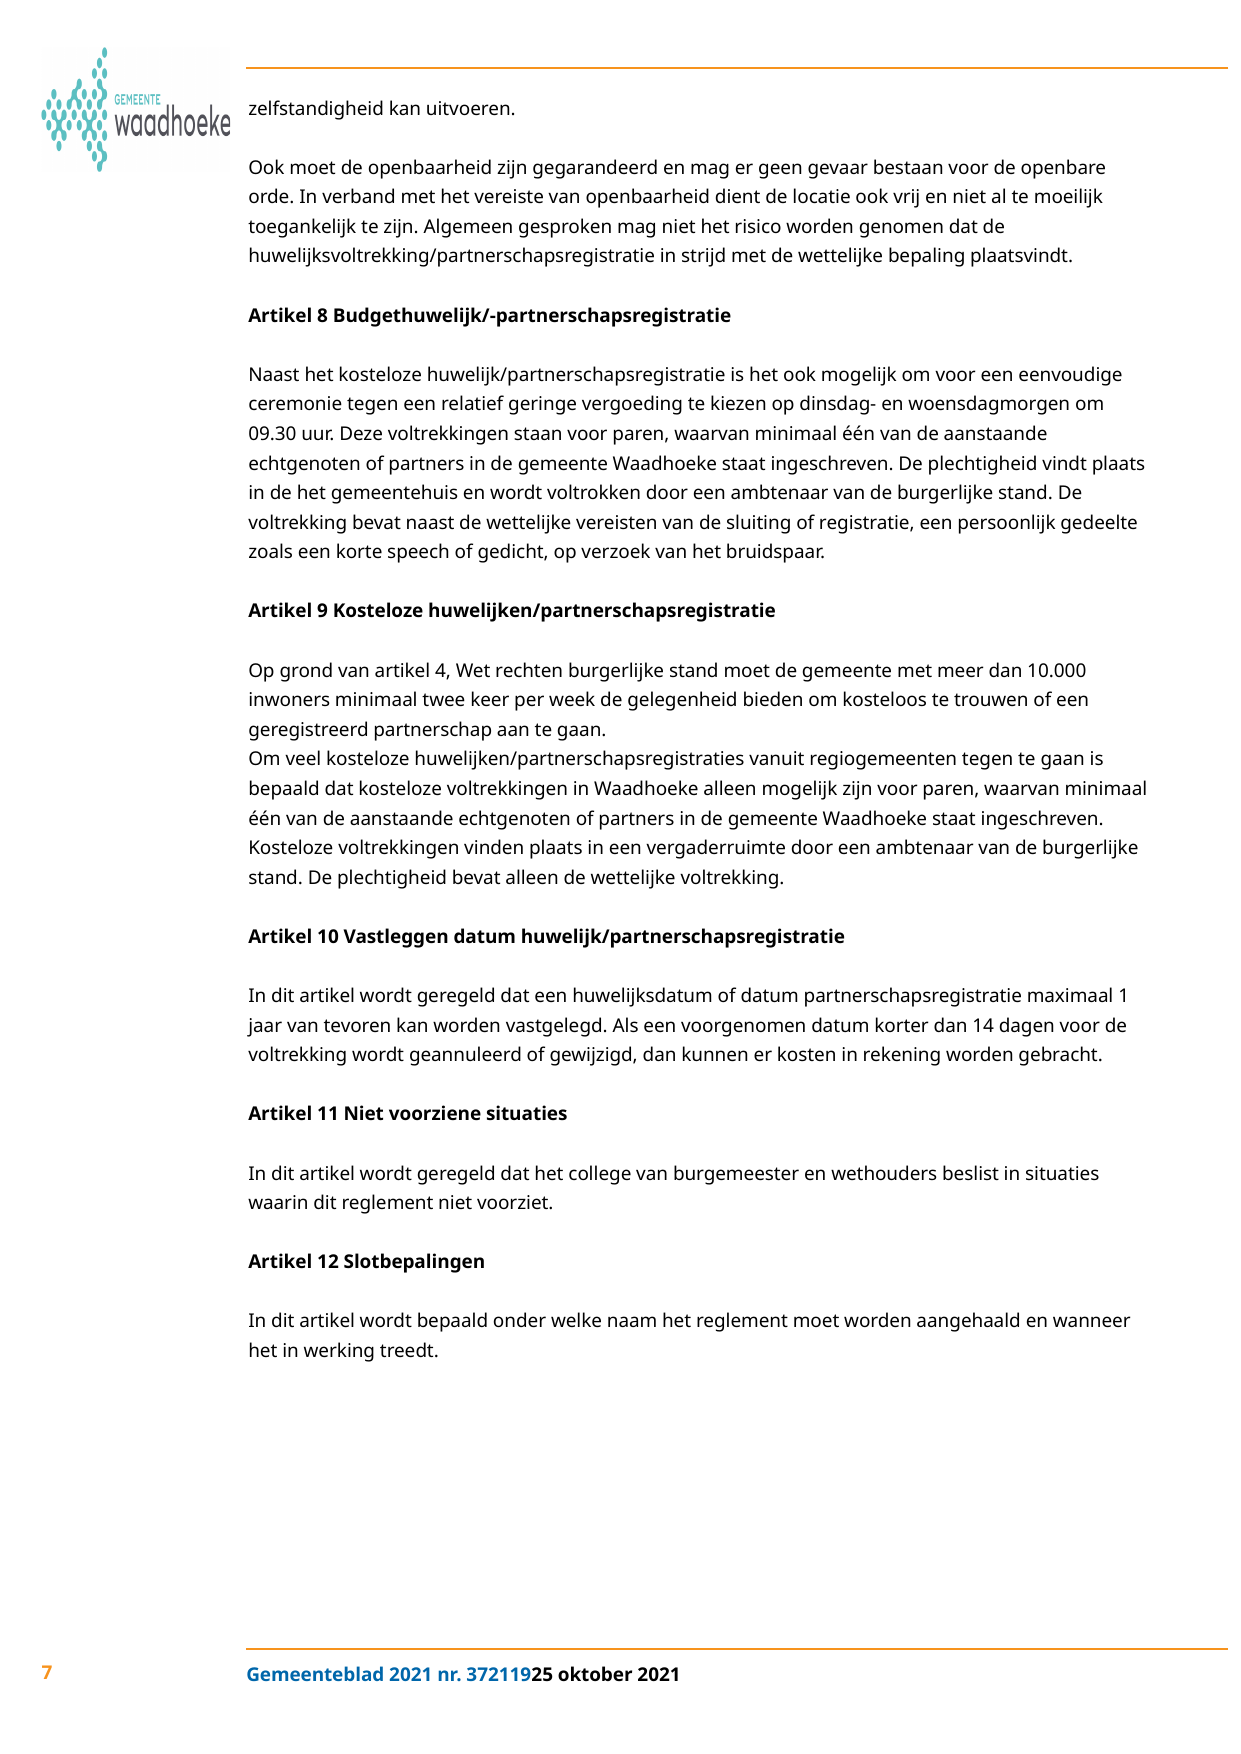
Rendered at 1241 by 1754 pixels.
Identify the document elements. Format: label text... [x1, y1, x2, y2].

text Artikel 11 Niet voorziene situaties [248, 1101, 1152, 1126]
text In dit artikel wordt geregeld dat een huwelijksdatum of datum partnerschapsregistratie maximaal 1 jaar van tevoren kan worden vastgelegd. Als een voorgenomen datum korter dan 14 dagen voor de voltrekking wordt geannuleerd of gewijzigd, dan kunnen er kosten in rekening worden gebracht. [248, 982, 1152, 1067]
text Ook moet de openbaarheid zijn gegarandeerd en mag er geen gevaar bestaan voor de openbare orde. In verband met het vereiste van openbaarheid dient de locatie ook vrij en niet al te moeilijk toegankelijk te zijn. Algemeen gesproken mag niet het risico worden genomen dat de huwelijksvoltrekking/partnerschapsregistratie in strijd met de wettelijke bepaling plaatsvindt. [248, 154, 1152, 268]
text Artikel 8 Budgethuwelijk/-partnerschapsregistratie [248, 302, 1152, 328]
text In dit artikel wordt bepaald onder welke naam het reglement moet worden aangehaald en wanneer het in werking treedt. [248, 1308, 1152, 1363]
text Om veel kosteloze huwelijken/partnerschapsregistraties vanuit regiogemeenten tegen te gaan is bepaald dat kosteloze voltrekkingen in Waadhoeke alleen mogelijk zijn voor paren, waarvan minimaal één van de aanstaande echtgenoten of partners in de gemeente Waadhoeke staat ingeschreven. [248, 746, 1152, 831]
text Artikel 9 Kosteloze huwelijken/partnerschapsregistratie [248, 598, 1152, 623]
text Naast het kosteloze huwelijk/partnerschapsregistratie is het ook mogelijk om voor een eenvoudige ceremonie tegen een relatief geringe vergoeding te kiezen op dinsdag- en woensdagmorgen om 09.30 uur. Deze voltrekkingen staan voor paren, waarvan minimaal één van de aanstaande echtgenoten of partners in de gemeente Waadhoeke staat ingeschreven. De plechtigheid vindt plaats in de het gemeentehuis en wordt voltrokken door een ambtenaar van de burgerlijke stand. De voltrekking bevat naast de wettelijke vereisten van de sluiting of registratie, een persoonlijk gedeelte zoals een korte speech of gedicht, op verzoek van het bruidspaar. [248, 361, 1152, 564]
text Op grond van artikel 4, Wet rechten burgerlijke stand moet de gemeente met meer dan 10.000 inwoners minimaal twee keer per week de gelegenheid bieden om kosteloos te trouwen of een geregistreerd partnerschap aan te gaan. [248, 657, 1152, 742]
text Kosteloze voltrekkingen vinden plaats in een vergaderruimte door een ambtenaar van de burgerlijke stand. De plechtigheid bevat alleen de wettelijke voltrekking. [248, 834, 1152, 890]
text Artikel 10 Vastleggen datum huwelijk/partnerschapsregistratie [248, 923, 1152, 949]
picture [41, 47, 231, 172]
text zelfstandigheid kan uitvoeren. [248, 95, 1152, 121]
text In dit artikel wordt geregeld dat het college van burgemeester en wethouders beslist in situaties waarin dit reglement niet voorziet. [248, 1160, 1152, 1215]
text Artikel 12 Slotbepalingen [248, 1248, 1152, 1274]
